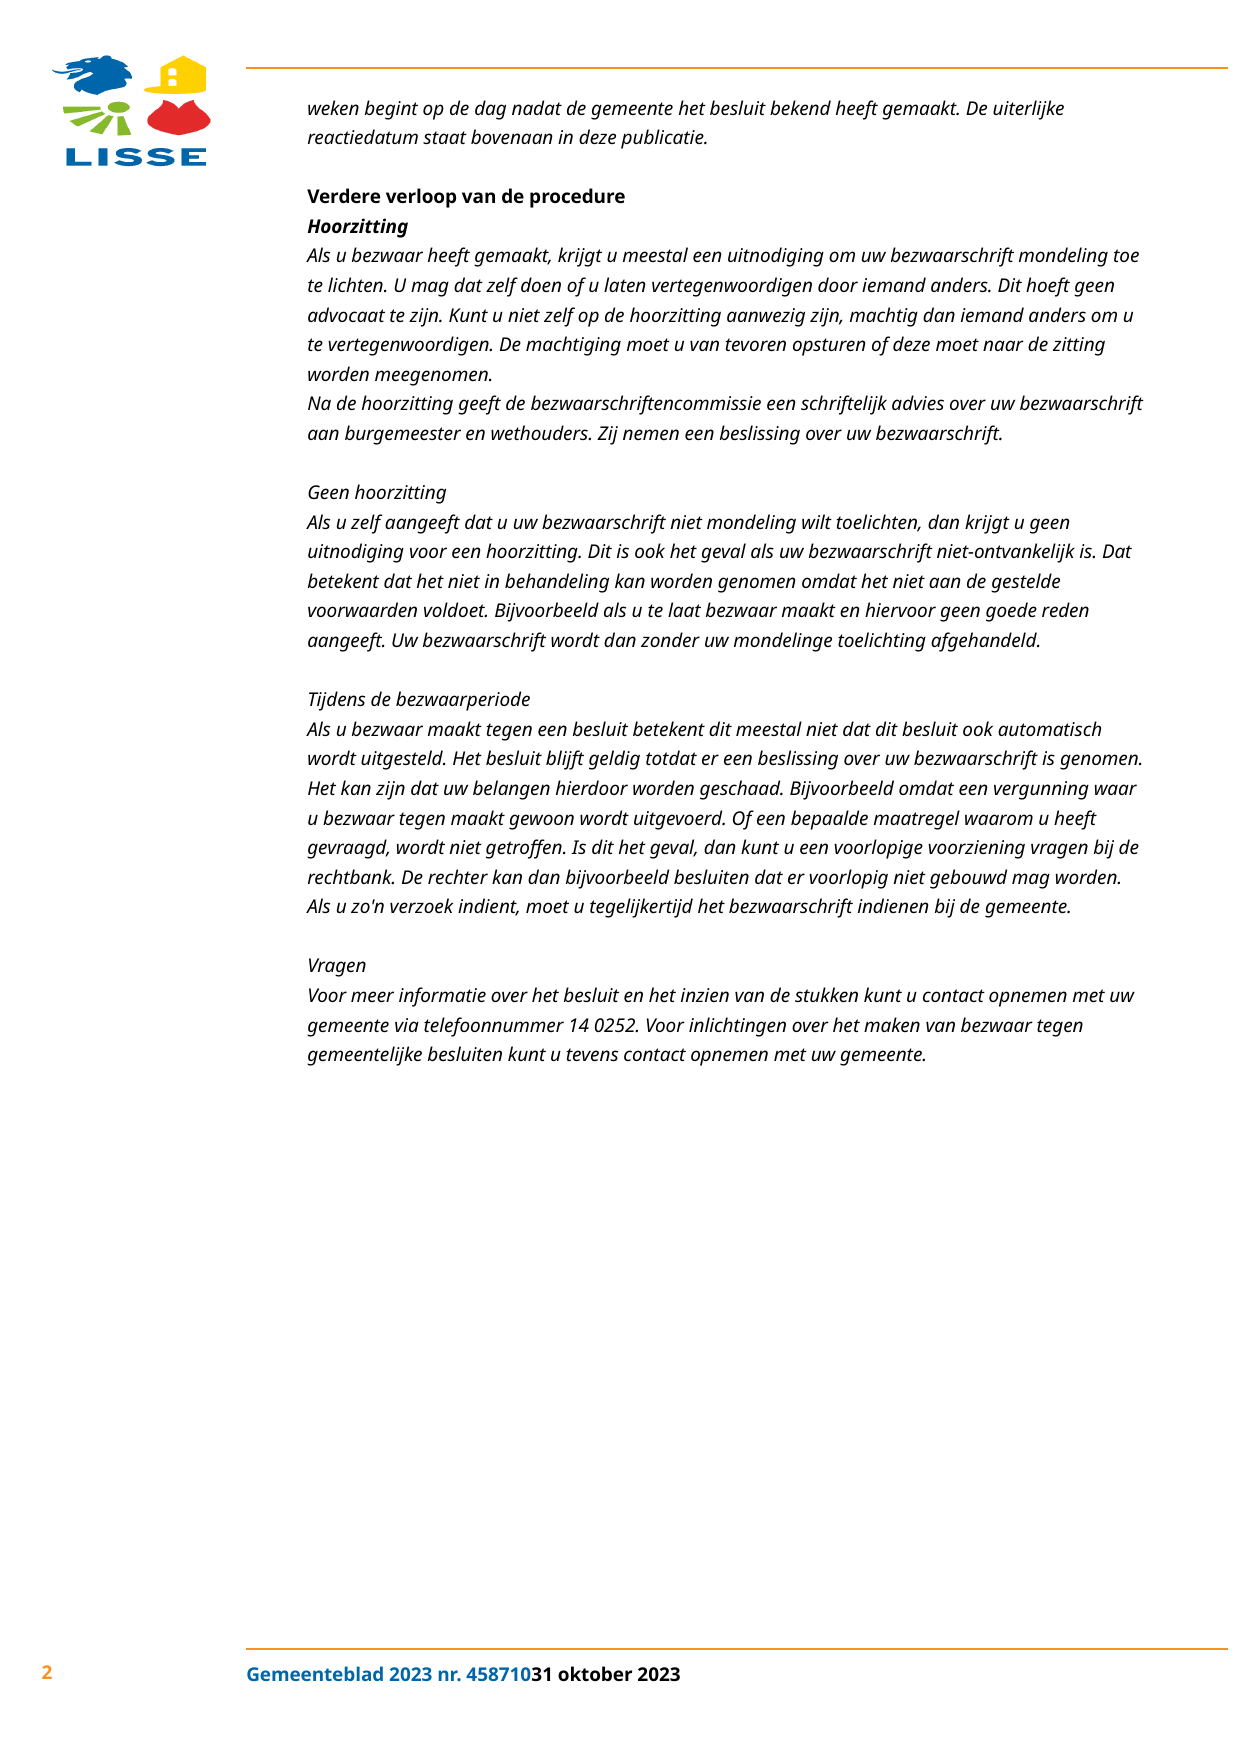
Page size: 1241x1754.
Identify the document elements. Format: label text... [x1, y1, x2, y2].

list Verdere verloop van de procedure [248, 183, 1152, 209]
list Als u bezwaar heeft gemaakt, krijgt u meestal een uitnodiging om uw bezwaarschrift mondeling toe te lichten. U mag dat zelf doen of u laten vertegenwoordigen door iemand anders. Dit hoeft geen advocaat te zijn. Kunt u niet zelf op de hoorzitting aanwezig zijn, machtig dan iemand anders om u te vertegenwoordigen. De machtiging moet u van tevoren opsturen of deze moet naar de zitting worden meegenomen. [248, 243, 1152, 387]
list Na de hoorzitting geeft de bezwaarschriftencommissie een schriftelijk advies over uw bezwaarschrift aan burgemeester en wethouders. Zij nemen een beslissing over uw bezwaarschrift. [248, 391, 1152, 446]
list Hoorzitting [248, 213, 1152, 239]
list Als u zelf aangeeft dat u uw bezwaarschrift niet mondeling wilt toelichten, dan krijgt u geen uitnodiging voor een hoorzitting. Dit is ook het geval als uw bezwaarschrift niet-ontvankelijk is. Dat betekent dat het niet in behandeling kan worden genomen omdat het niet aan de gestelde voorwaarden voldoet. Bijvoorbeeld als u te laat bezwaar maakt en hiervoor geen goede reden aangeeft. Uw bezwaarschrift wordt dan zonder uw mondelinge toelichting afgehandeld. [248, 509, 1152, 653]
list Als u bezwaar maakt tegen een besluit betekent dit meestal niet dat dit besluit ook automatisch wordt uitgesteld. Het besluit blijft geldig totdat er een beslissing over uw bezwaarschrift is genomen. Het kan zijn dat uw belangen hierdoor worden geschaad. Bijvoorbeeld omdat een vergunning waar u bezwaar tegen maakt gewoon wordt uitgevoerd. Of een bepaalde maatregel waarom u heeft gevraagd, wordt niet getroffen. Is dit het geval, dan kunt u een voorlopige voorziening vragen bij de rechtbank. De rechter kan dan bijvoorbeeld besluiten dat er voorlopig niet gebouwd mag worden. Als u zo'n verzoek indient, moet u tegelijkertijd het bezwaarschrift indienen bij de gemeente. [248, 716, 1152, 919]
list Tijdens de bezwaarperiode [248, 686, 1152, 712]
picture [41, 47, 231, 172]
list weken begint op de dag nadat de gemeente het besluit bekend heeft gemaakt. De uiterlijke reactiedatum staat bovenaan in deze publicatie. [248, 95, 1152, 150]
list Voor meer informatie over het besluit en het inzien van de stukken kunt u contact opnemen met uw gemeente via telefoonnummer 14 0252. Voor inlichtingen over het maken van bezwaar tegen gemeentelijke besluiten kunt u tevens contact opnemen met uw gemeente. [248, 982, 1152, 1067]
list Vragen [248, 953, 1152, 978]
list Geen hoorzitting [248, 479, 1152, 505]
